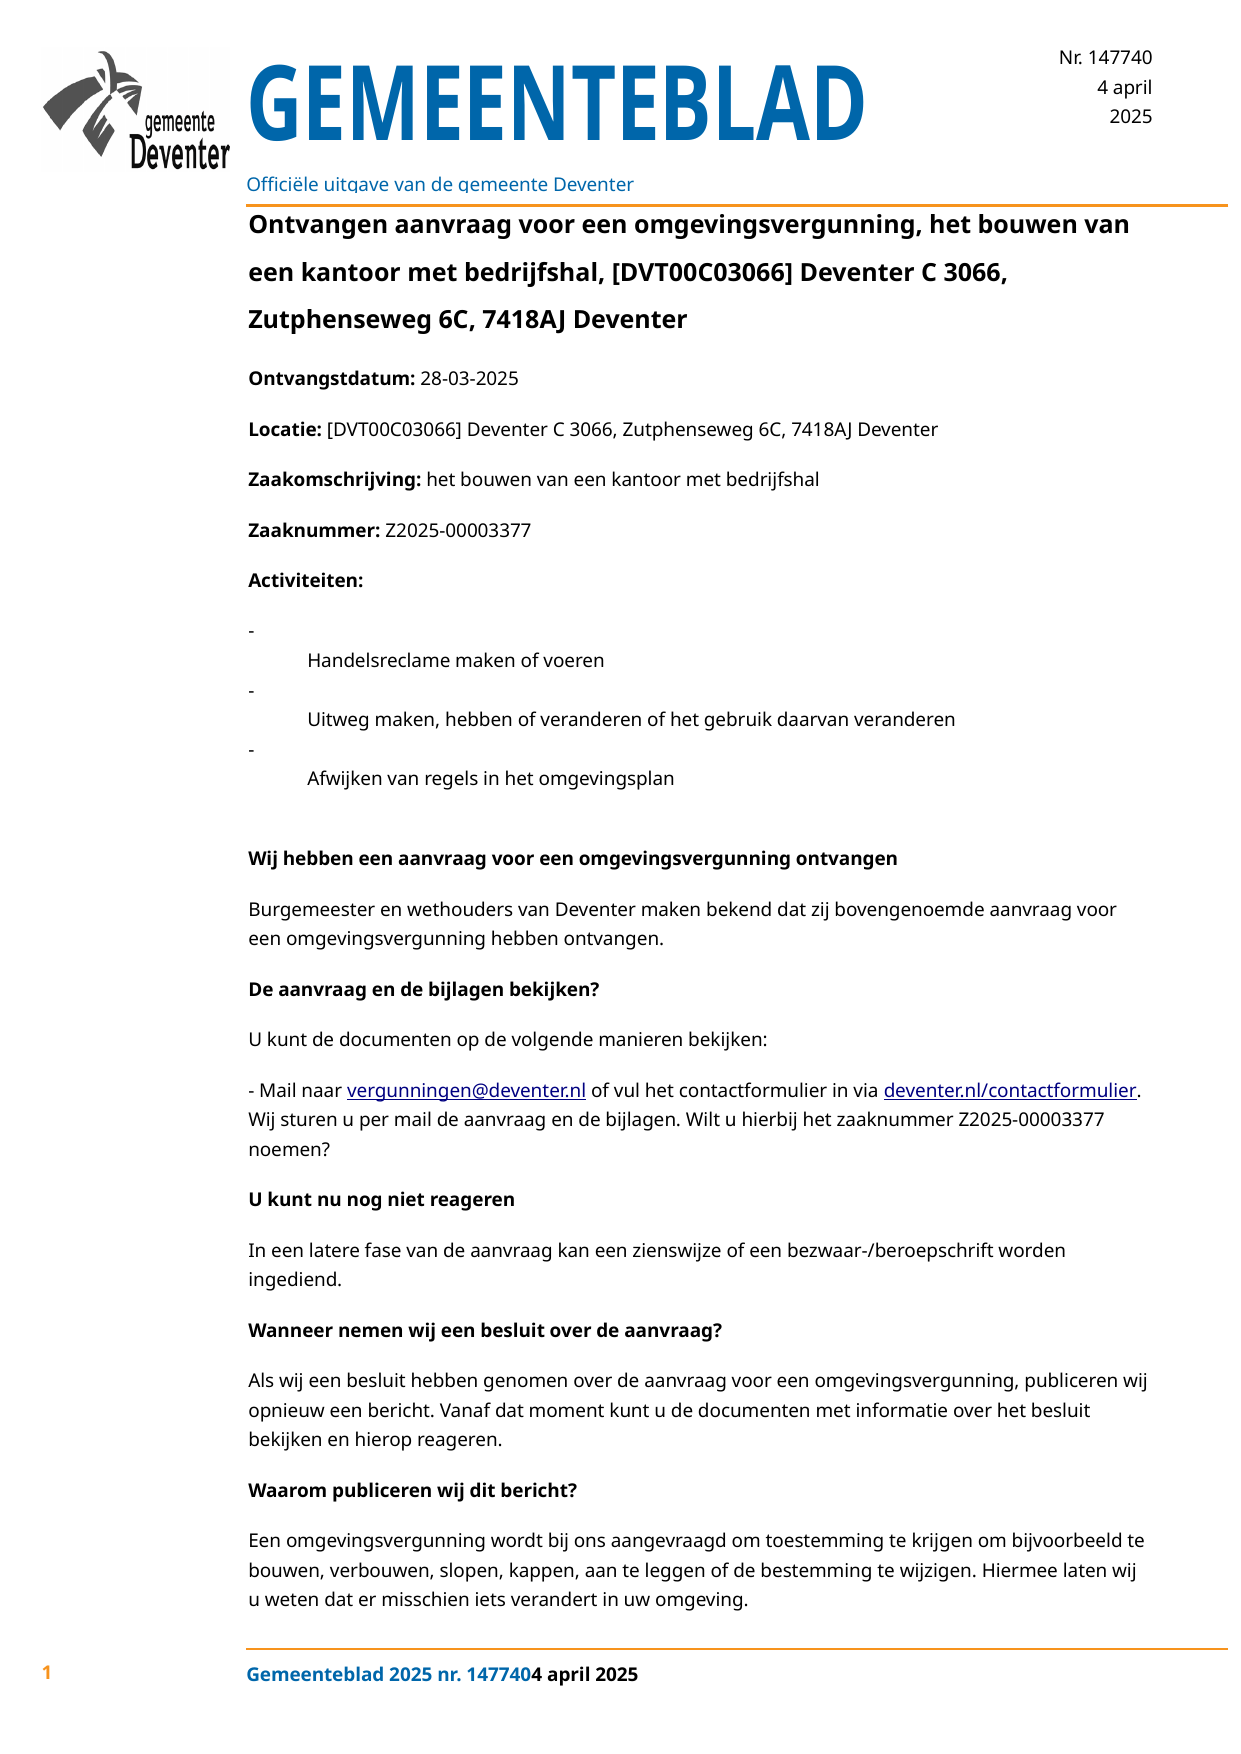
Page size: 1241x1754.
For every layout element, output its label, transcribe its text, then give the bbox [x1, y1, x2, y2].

text De aanvraag en de bijlagen bekijken? [248, 976, 1152, 1002]
text Locatie: [DVT00C03066] Deventer C 3066, Zutphenseweg 6C, 7418AJ Deventer [248, 416, 1152, 442]
text Waarom publiceren wij dit bericht? [248, 1477, 1152, 1502]
picture [41, 47, 231, 172]
list Afwijken van regels in het omgevingsplan [248, 766, 1152, 791]
text Wanneer nemen wij een besluit over de aanvraag? [248, 1317, 1152, 1342]
text Zaaknummer: Z2025-00003377 [248, 517, 1152, 542]
text Als wij een besluit hebben genomen over de aanvraag voor een omgevingsvergunning, publiceren wij opnieuw een bericht. Vanaf dat moment kunt u de documenten met informatie over het besluit bekijken en hierop reageren. [248, 1367, 1152, 1452]
text Zaakomschrijving: het bouwen van een kantoor met bedrijfshal [248, 466, 1152, 492]
text U kunt de documenten op de volgende manieren bekijken: [248, 1026, 1152, 1052]
list Handelsreclame maken of voeren [248, 647, 1152, 673]
text Ontvangstdatum: 28-03-2025 [248, 366, 1152, 391]
text In een latere fase van de aanvraag kan een zienswijze of een bezwaar-/beroepschrift worden ingediend. [248, 1237, 1152, 1292]
text U kunt nu nog niet reageren [248, 1186, 1152, 1212]
text - Mail naar vergunningen@deventer.nl of vul het contactformulier in via deventer.nl/contactformulier. Wij sturen u per mail de aanvraag en de bijlagen. Wilt u hierbij het zaaknummer Z2025-00003377 noemen? [248, 1077, 1152, 1162]
text Ontvangen aanvraag voor een omgevingsvergunning, het bouwen van een kantoor met bedrijfshal, [DVT00C03066] Deventer C 3066, Zutphenseweg 6C, 7418AJ Deventer [248, 207, 1152, 336]
list Uitweg maken, hebben of veranderen of het gebruik daarvan veranderen [248, 706, 1152, 732]
text Burgemeester en wethouders van Deventer maken bekend dat zij bovengenoemde aanvraag voor een omgevingsvergunning hebben ontvangen. [248, 896, 1152, 951]
text Activiteiten: [248, 567, 1152, 593]
text Wij hebben een aanvraag voor een omgevingsvergunning ontvangen [248, 846, 1152, 871]
text Een omgevingsvergunning wordt bij ons aangevraagd om toestemming te krijgen om bijvoorbeeld te bouwen, verbouwen, slopen, kappen, aan te leggen of de bestemming te wijzigen. Hiermee laten wij u weten dat er misschien iets verandert in uw omgeving. [248, 1527, 1152, 1612]
